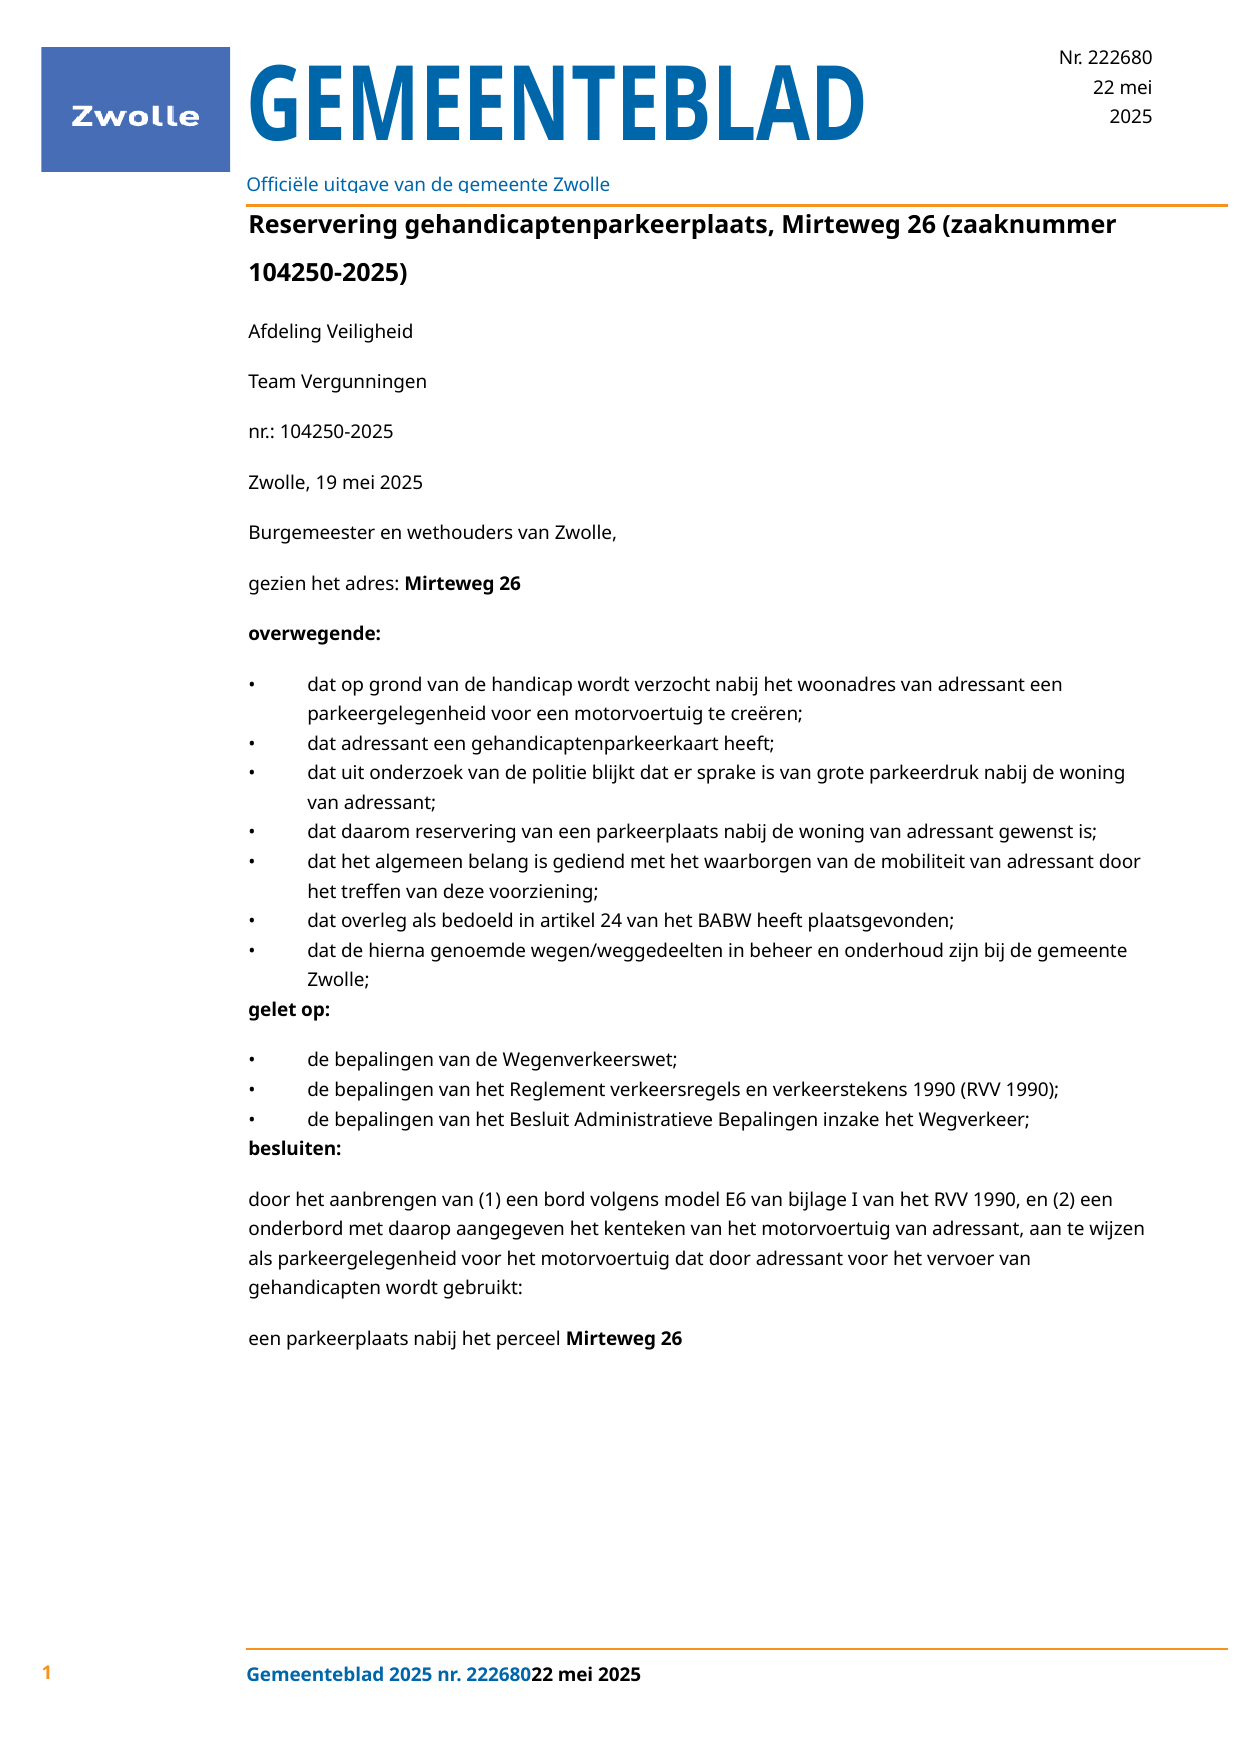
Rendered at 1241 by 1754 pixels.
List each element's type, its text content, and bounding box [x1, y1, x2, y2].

text Afdeling Veiligheid [248, 318, 1152, 344]
list dat adressant een gehandicaptenparkeerkaart heeft; [248, 730, 1152, 756]
text een parkeerplaats nabij het perceel Mirteweg 26 [248, 1325, 1152, 1351]
list dat de hierna genoemde wegen/weggedeelten in beheer en onderhoud zijn bij de gemeente Zwolle; [248, 937, 1152, 992]
text overwegende: [248, 620, 1152, 646]
text Reservering gehandicaptenparkeerplaats, Mirteweg 26 (zaaknummer 104250-2025) [248, 207, 1152, 288]
text gezien het adres: Mirteweg 26 [248, 570, 1152, 596]
text door het aanbrengen van (1) een bord volgens model E6 van bijlage I van het RVV 1990, en (2) een onderbord met daarop aangegeven het kenteken van het motorvoertuig van adressant, aan te wijzen als parkeergelegenheid voor het motorvoertuig dat door adressant voor het vervoer van gehandicapten wordt gebruikt: [248, 1186, 1152, 1300]
list dat op grond van de handicap wordt verzocht nabij het woonadres van adressant een parkeergelegenheid voor een motorvoertuig te creëren; [248, 671, 1152, 726]
text gelet op: [248, 996, 1152, 1022]
text Burgemeester en wethouders van Zwolle, [248, 519, 1152, 545]
list de bepalingen van het Besluit Administratieve Bepalingen inzake het Wegverkeer; [248, 1106, 1152, 1132]
picture [41, 47, 231, 172]
text Team Vergunningen [248, 368, 1152, 394]
list dat overleg als bedoeld in artikel 24 van het BABW heeft plaatsgevonden; [248, 907, 1152, 933]
text nr.: 104250-2025 [248, 419, 1152, 444]
list de bepalingen van het Reglement verkeersregels en verkeerstekens 1990 (RVV 1990); [248, 1076, 1152, 1102]
list dat het algemeen belang is gediend met het waarborgen van de mobiliteit van adressant door het treffen van deze voorziening; [248, 848, 1152, 904]
text besluiten: [248, 1135, 1152, 1161]
list dat uit onderzoek van de politie blijkt dat er sprake is van grote parkeerdruk nabij de woning van adressant; [248, 759, 1152, 815]
list de bepalingen van de Wegenverkeerswet; [248, 1047, 1152, 1072]
list dat daarom reservering van een parkeerplaats nabij de woning van adressant gewenst is; [248, 819, 1152, 844]
text Zwolle, 19 mei 2025 [248, 469, 1152, 495]
